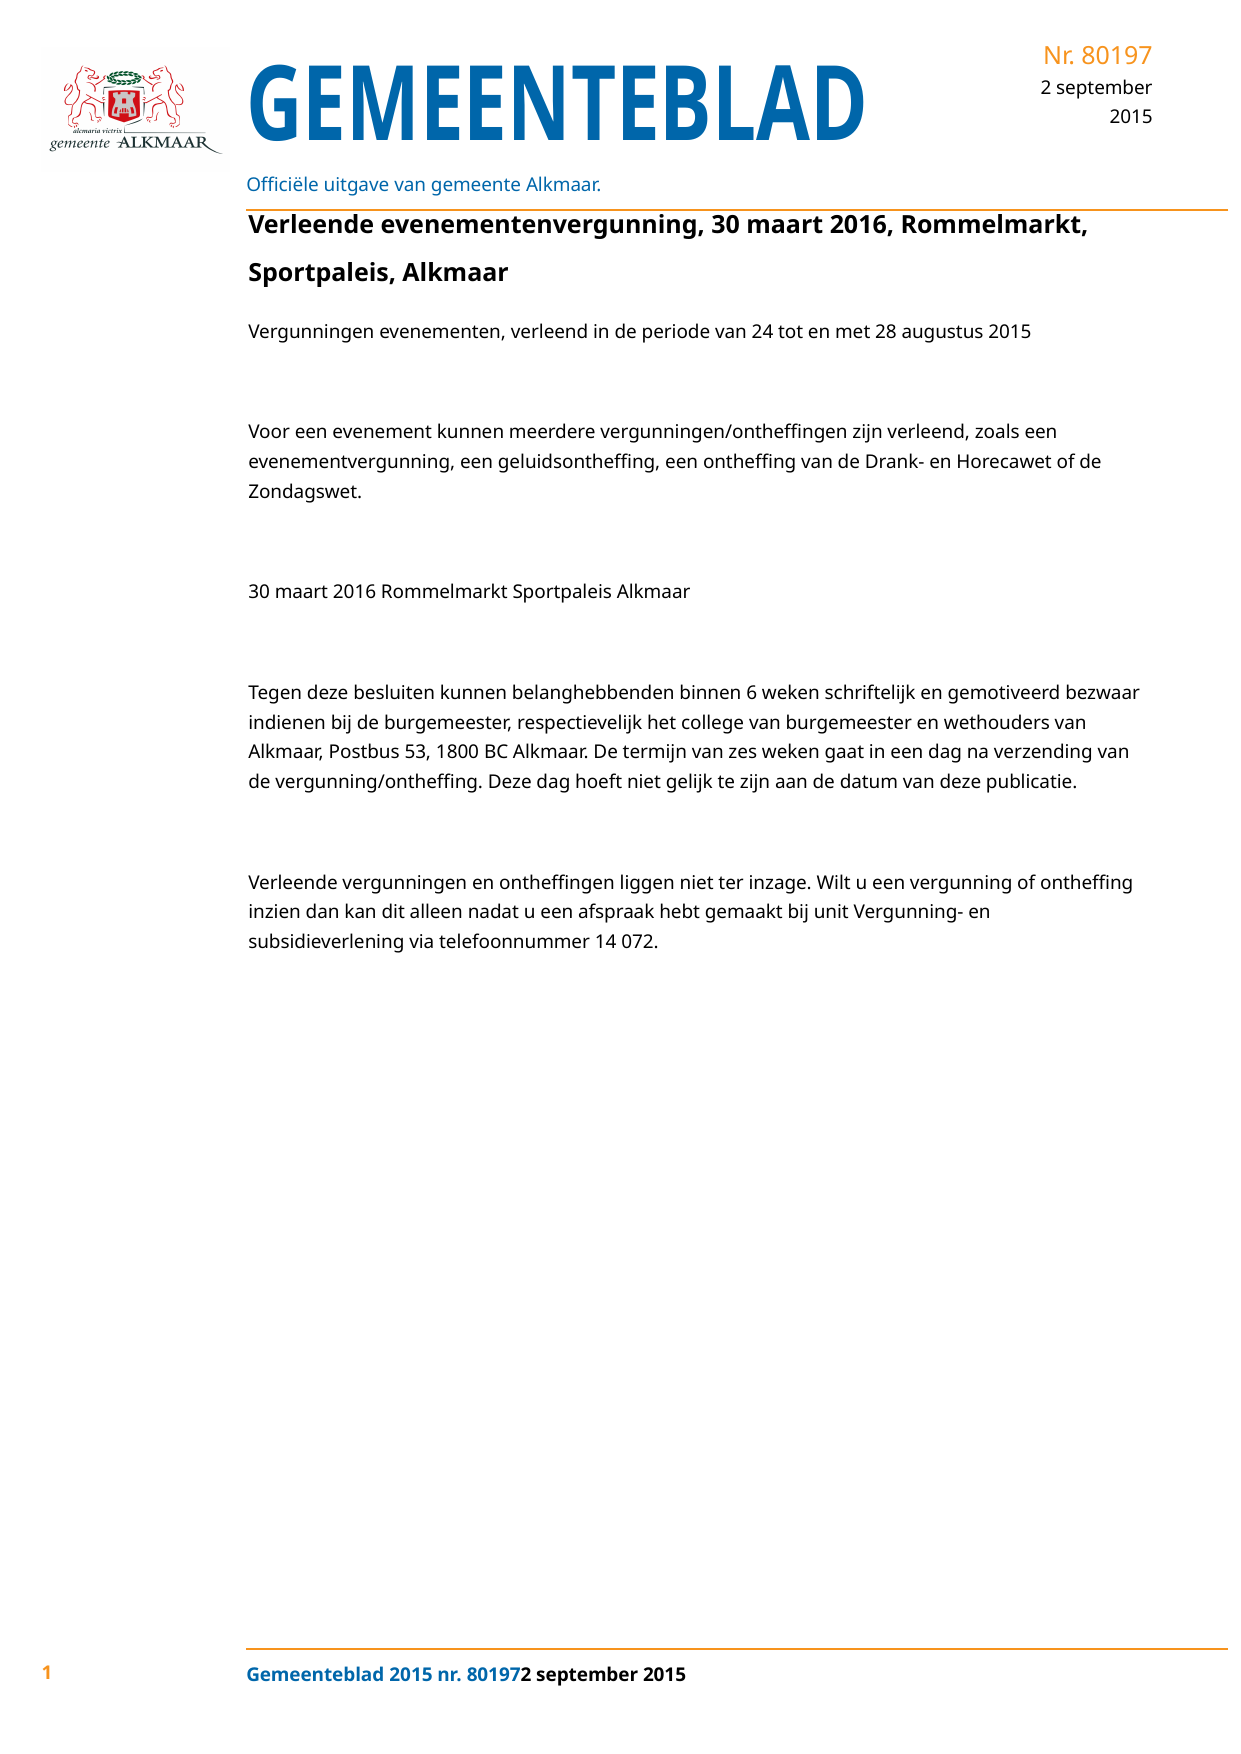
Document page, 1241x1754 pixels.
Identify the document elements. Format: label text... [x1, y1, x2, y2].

text Verleende vergunningen en ontheffingen liggen niet ter inzage. Wilt u een vergunning of ontheffing inzien dan kan dit alleen nadat u een afspraak hebt gemaakt bij unit Vergunning- en subsidieverlening via telefoonnummer 14 072. [248, 869, 1152, 954]
text Voor een evenement kunnen meerdere vergunningen/ontheffingen zijn verleend, zoals een evenementvergunning, een geluidsontheffing, een ontheffing van de Drank- en Horecawet of de Zondagswet. [248, 419, 1152, 504]
text Vergunningen evenementen, verleend in de periode van 24 tot en met 28 augustus 2015 [248, 318, 1152, 344]
text Tegen deze besluiten kunnen belanghebbenden binnen 6 weken schriftelijk en gemotiveerd bezwaar indienen bij de burgemeester, respectievelijk het college van burgemeester en wethouders van Alkmaar, Postbus 53, 1800 BC Alkmaar. De termijn van zes weken gaat in een dag na verzending van de vergunning/ontheffing. Deze dag hoeft niet gelijk te zijn aan de datum van deze publicatie. [248, 679, 1152, 794]
picture [41, 47, 231, 172]
text Verleende evenementenvergunning, 30 maart 2016, Rommelmarkt, Sportpaleis, Alkmaar [248, 211, 1152, 288]
text 30 maart 2016 Rommelmarkt Sportpaleis Alkmaar [248, 579, 1152, 604]
